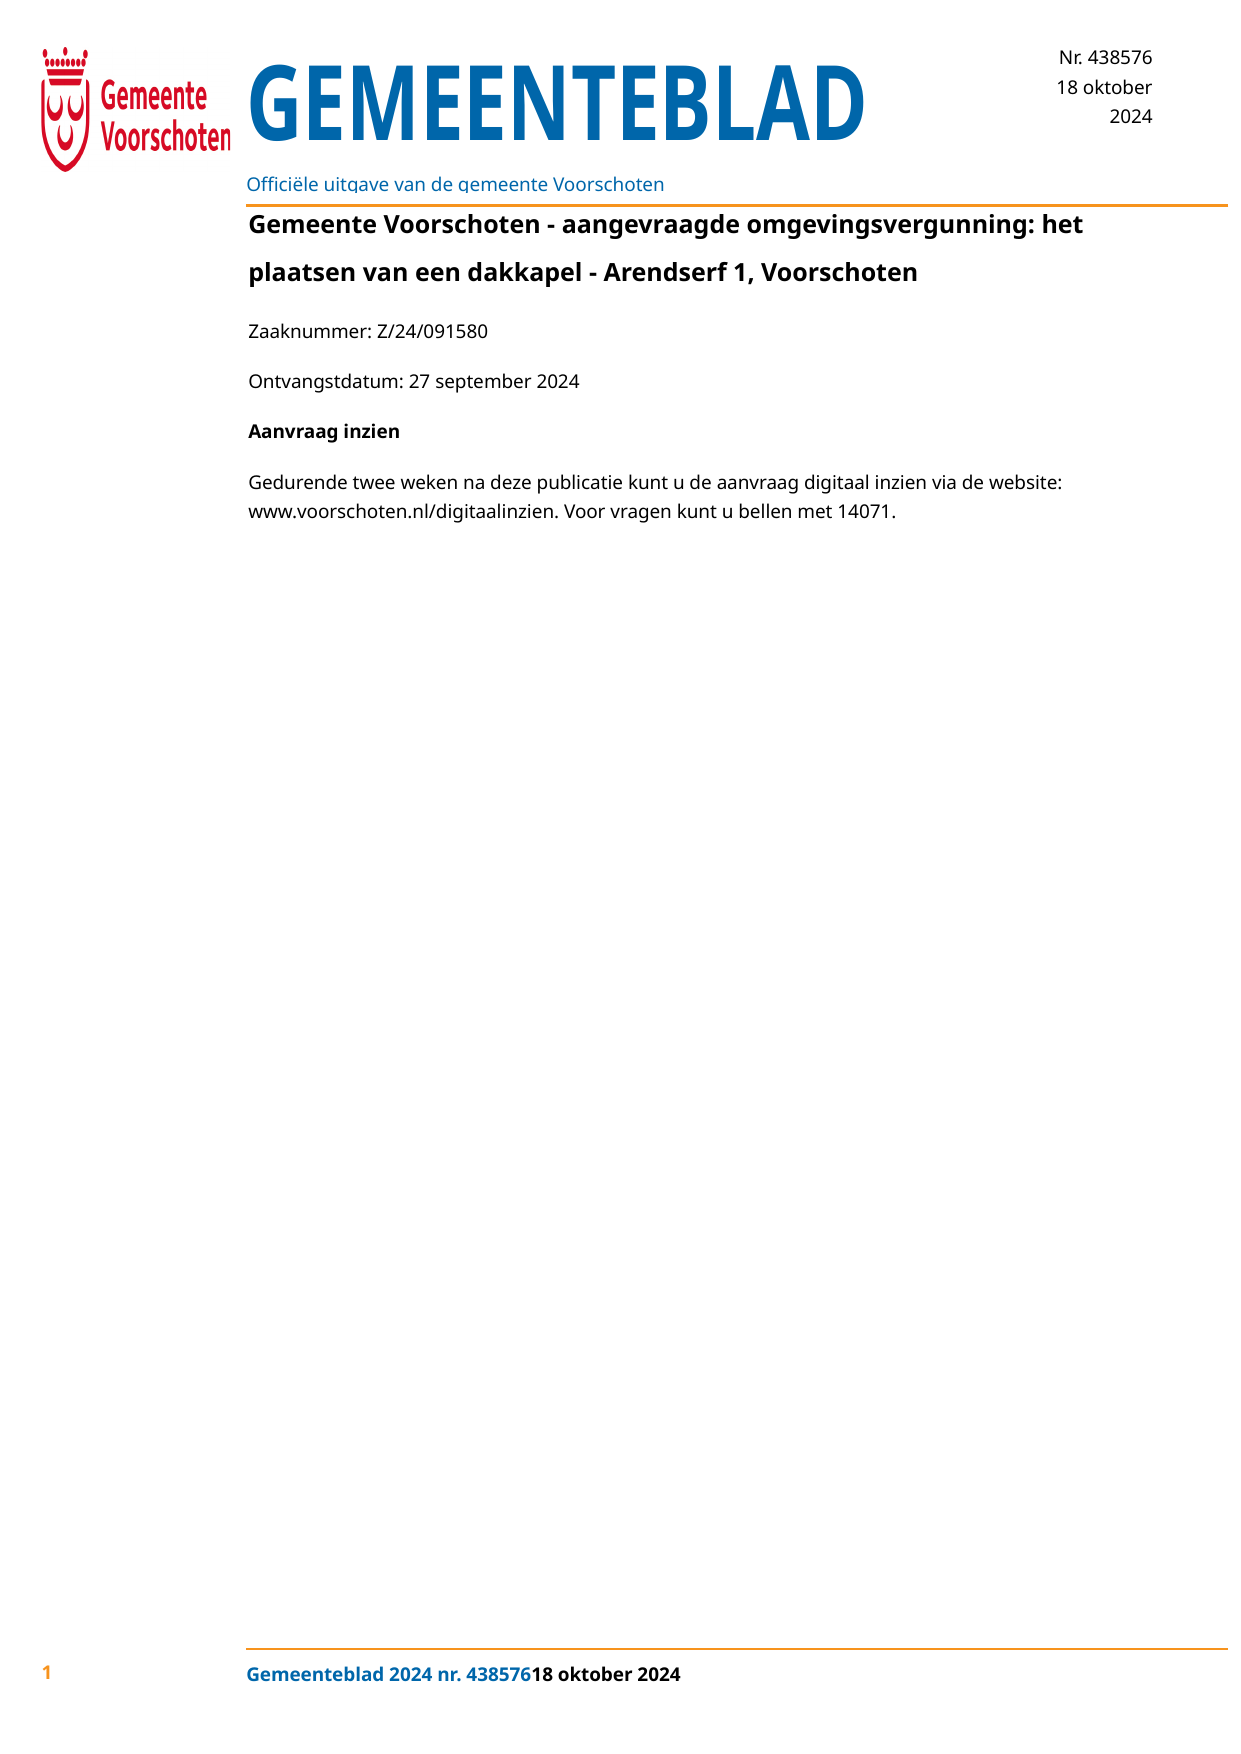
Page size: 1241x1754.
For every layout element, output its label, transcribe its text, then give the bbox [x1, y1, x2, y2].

text Gemeente Voorschoten - aangevraagde omgevingsvergunning: het plaatsen van een dakkapel - Arendserf 1, Voorschoten [248, 207, 1152, 288]
text Zaaknummer: Z/24/091580 [248, 318, 1152, 344]
text Gedurende twee weken na deze publicatie kunt u de aanvraag digitaal inzien via de website: www.voorschoten.nl/digitaalinzien. Voor vragen kunt u bellen met 14071. [248, 469, 1152, 524]
text Aanvraag inzien [248, 419, 1152, 444]
picture [41, 47, 231, 172]
text Ontvangstdatum: 27 september 2024 [248, 368, 1152, 394]
